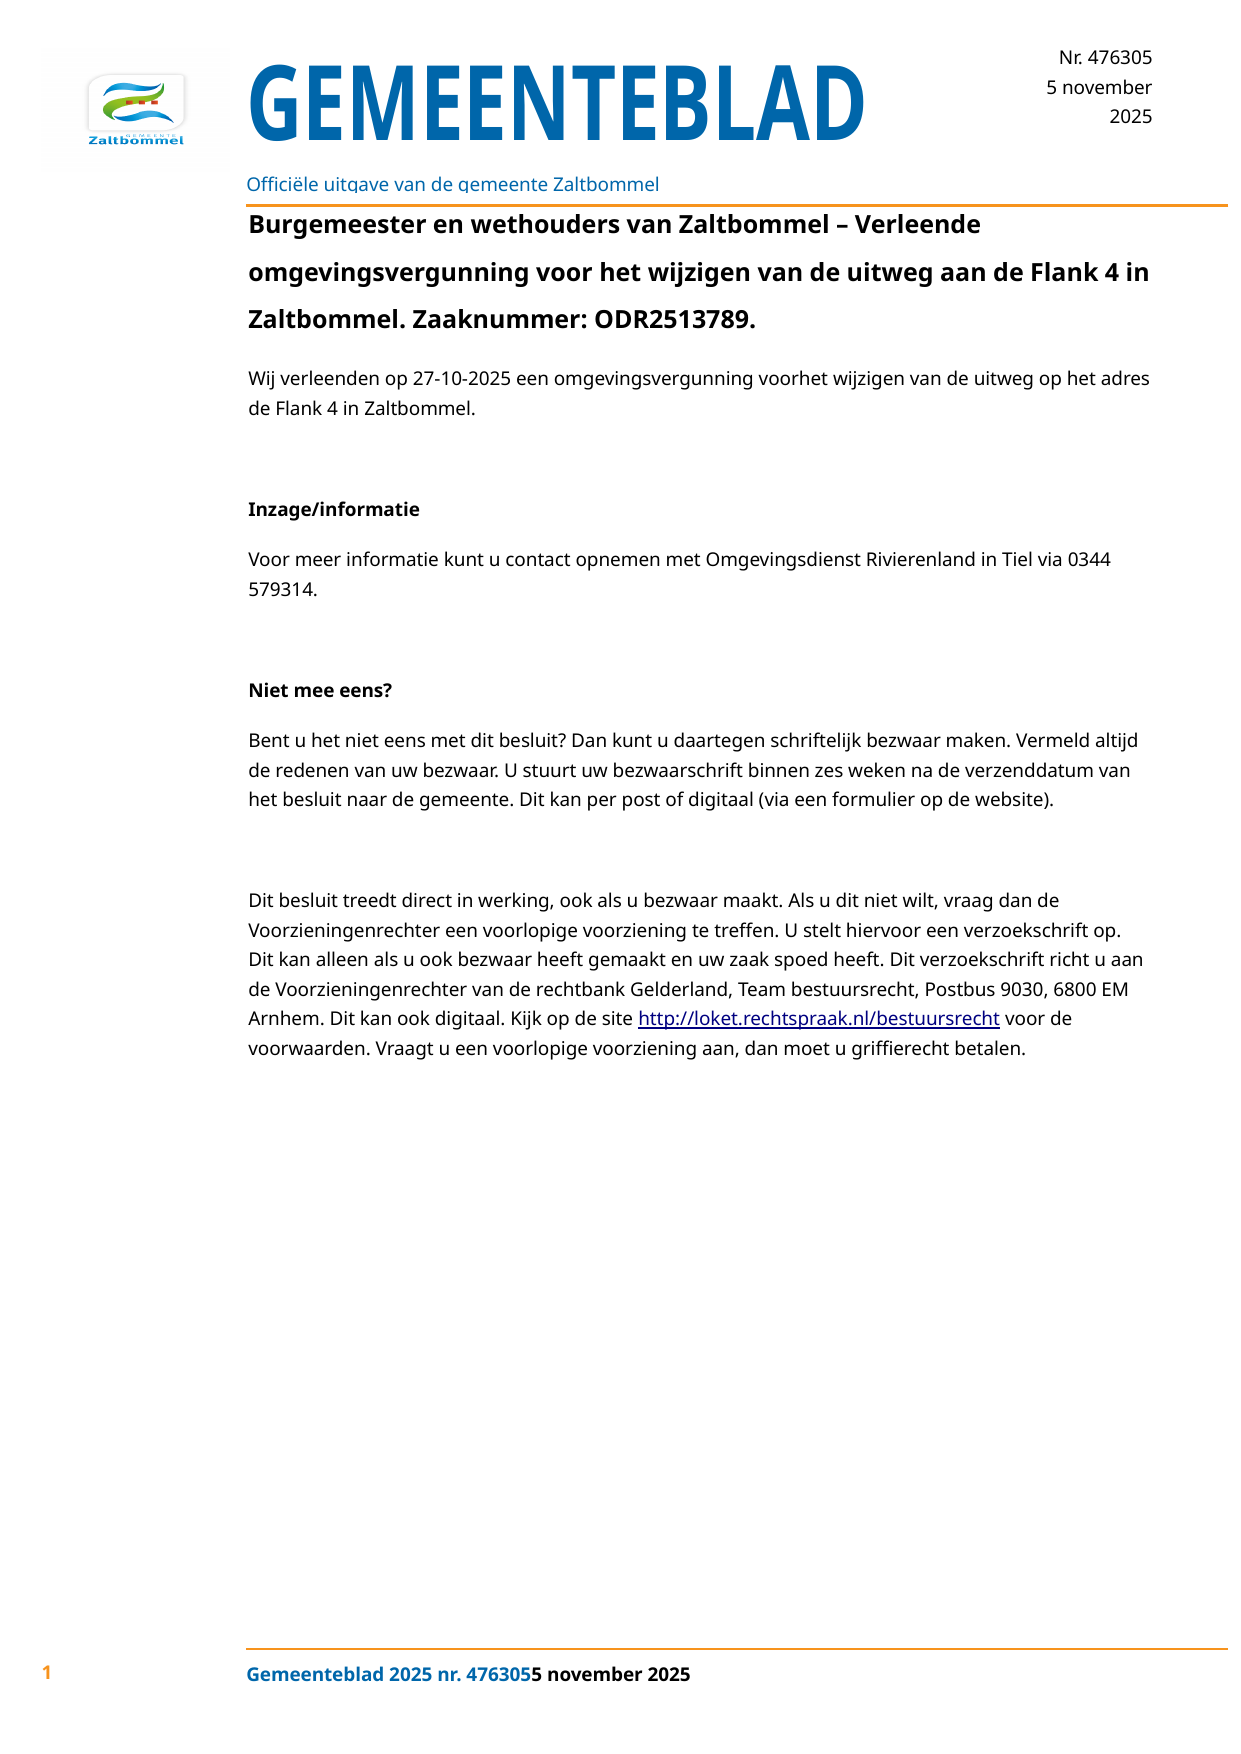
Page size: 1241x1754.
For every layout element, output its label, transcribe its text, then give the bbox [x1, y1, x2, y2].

text Dit besluit treedt direct in werking, ook als u bezwaar maakt. Als u dit niet wilt, vraag dan de Voorzieningenrechter een voorlopige voorziening te treffen. U stelt hiervoor een verzoekschrift op. Dit kan alleen als u ook bezwaar heeft gemaakt en uw zaak spoed heeft. Dit verzoekschrift richt u aan de Voorzieningenrechter van de rechtbank Gelderland, Team bestuursrecht, Postbus 9030, 6800 EM Arnhem. Dit kan ook digitaal. Kijk op de site http://loket.rechtspraak.nl/bestuursrecht voor de voorwaarden. Vraagt u een voorlopige voorziening aan, dan moet u griffierecht betalen. [248, 887, 1152, 1061]
text Bent u het niet eens met dit besluit? Dan kunt u daartegen schriftelijk bezwaar maken. Vermeld altijd de redenen van uw bezwaar. U stuurt uw bezwaarschrift binnen zes weken na de verzenddatum van het besluit naar de gemeente. Dit kan per post of digitaal (via een formulier op de website). [248, 727, 1152, 812]
text Niet mee eens? [248, 677, 1152, 702]
text Burgemeester en wethouders van Zaltbommel – Verleende omgevingsvergunning voor het wijzigen van de uitweg aan de Flank 4 in Zaltbommel. Zaaknummer: ODR2513789. [248, 207, 1152, 336]
text Inzage/informatie [248, 496, 1152, 522]
text Voor meer informatie kunt u contact opnemen met Omgevingsdienst Rivierenland in Tiel via 0344 579314. [248, 546, 1152, 602]
picture [41, 47, 231, 172]
text Wij verleenden op 27-10-2025 een omgevingsvergunning voorhet wijzigen van de uitweg op het adres de Flank 4 in Zaltbommel. [248, 366, 1152, 421]
